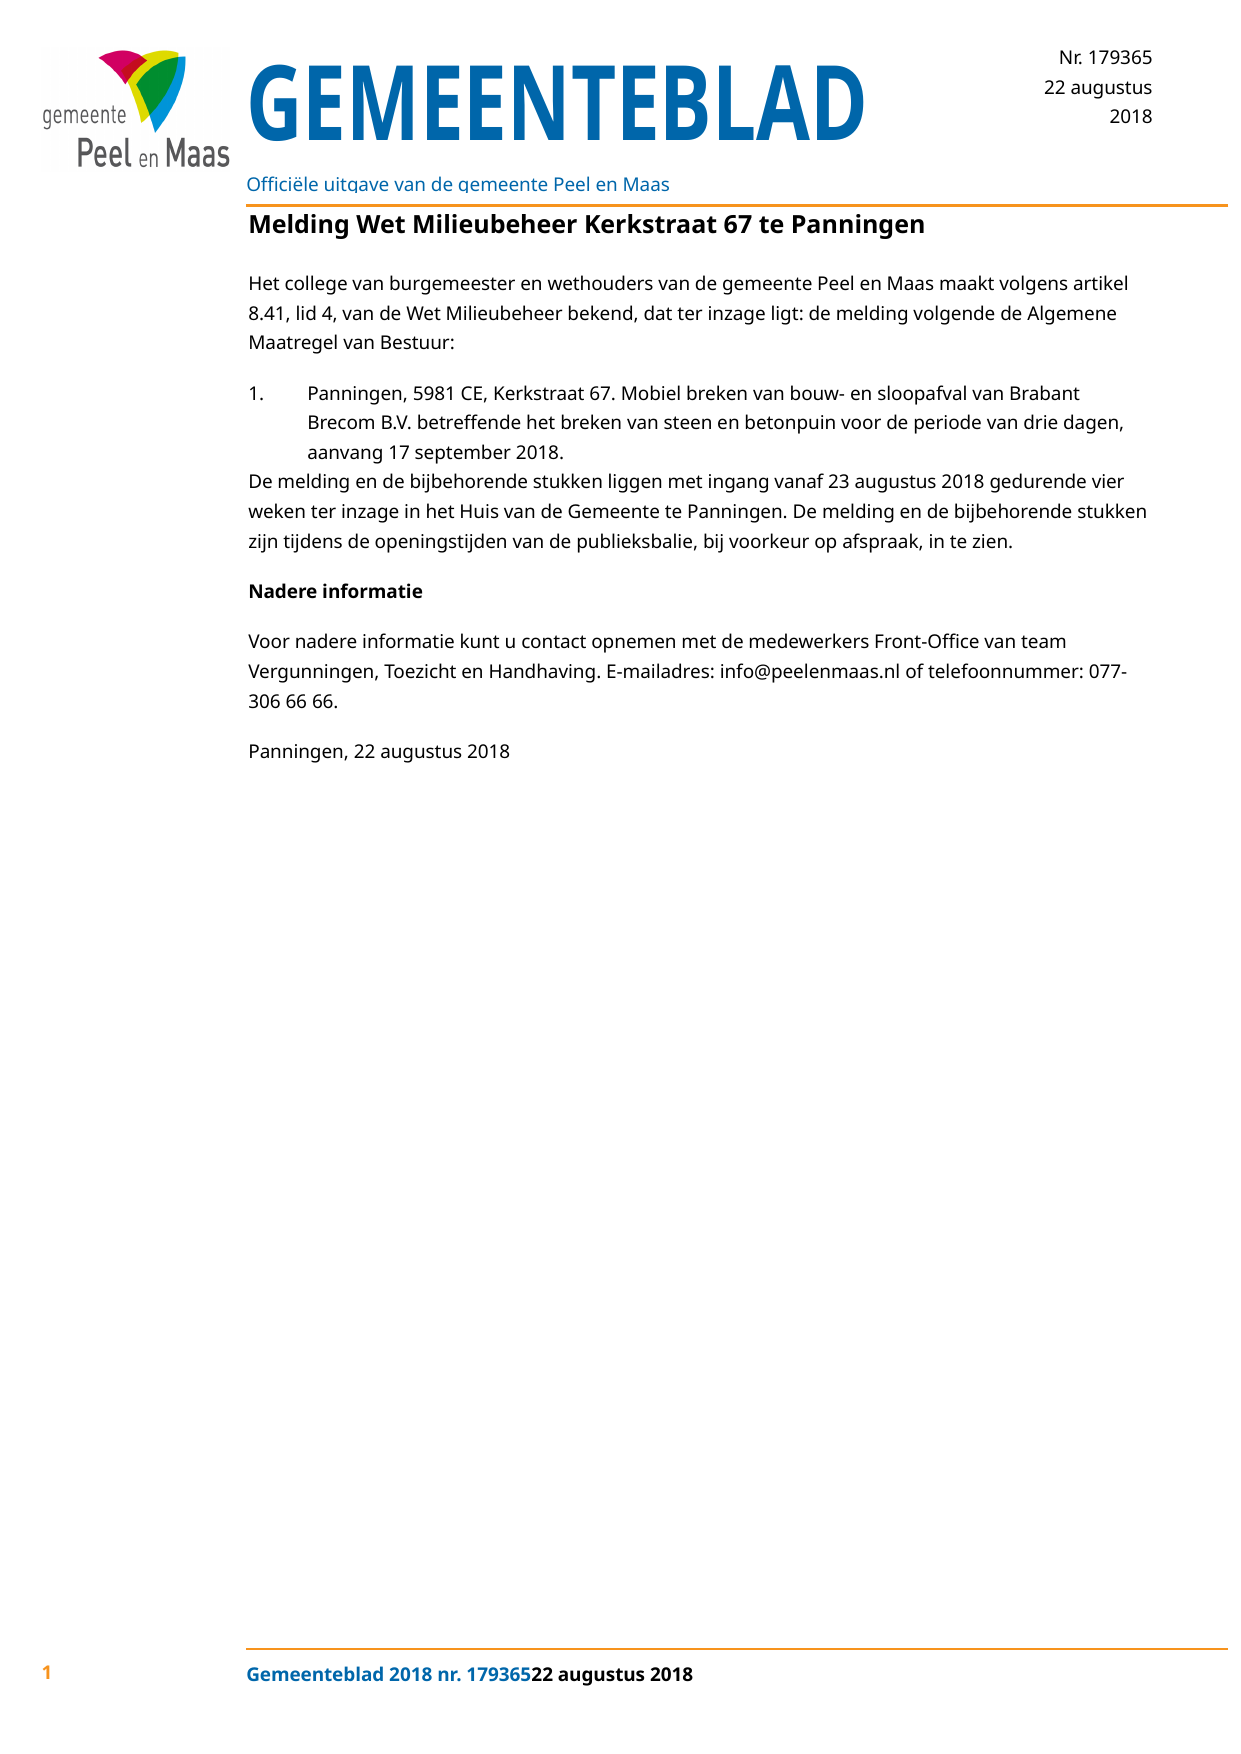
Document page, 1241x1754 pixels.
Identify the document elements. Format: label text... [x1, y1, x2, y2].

text Nadere informatie [248, 578, 1152, 604]
picture [41, 47, 231, 172]
text Voor nadere informatie kunt u contact opnemen met de medewerkers Front-Office van team Vergunningen, Toezicht en Handhaving. E-mailadres: info@peelenmaas.nl of telefoonnummer: 077- 306 66 66. [248, 629, 1152, 713]
text De melding en de bijbehorende stukken liggen met ingang vanaf 23 augustus 2018 gedurende vier weken ter inzage in het Huis van de Gemeente te Panningen. De melding en de bijbehorende stukken zijn tijdens de openingstijden van de publieksbalie, bij voorkeur op afspraak, in te zien. [248, 469, 1152, 553]
list Panningen, 5981 CE, Kerkstraat 67. Mobiel breken van bouw- en sloopafval van Brabant Brecom B.V. betreffende het breken van steen en betonpuin voor de periode van drie dagen, aanvang 17 september 2018. [248, 380, 1152, 465]
text Melding Wet Milieubeheer Kerkstraat 67 te Panningen [248, 207, 1152, 241]
text Panningen, 22 augustus 2018 [248, 738, 1152, 764]
text Het college van burgemeester en wethouders van de gemeente Peel en Maas maakt volgens artikel 8.41, lid 4, van de Wet Milieubeheer bekend, dat ter inzage ligt: de melding volgende de Algemene Maatregel van Bestuur: [248, 270, 1152, 355]
